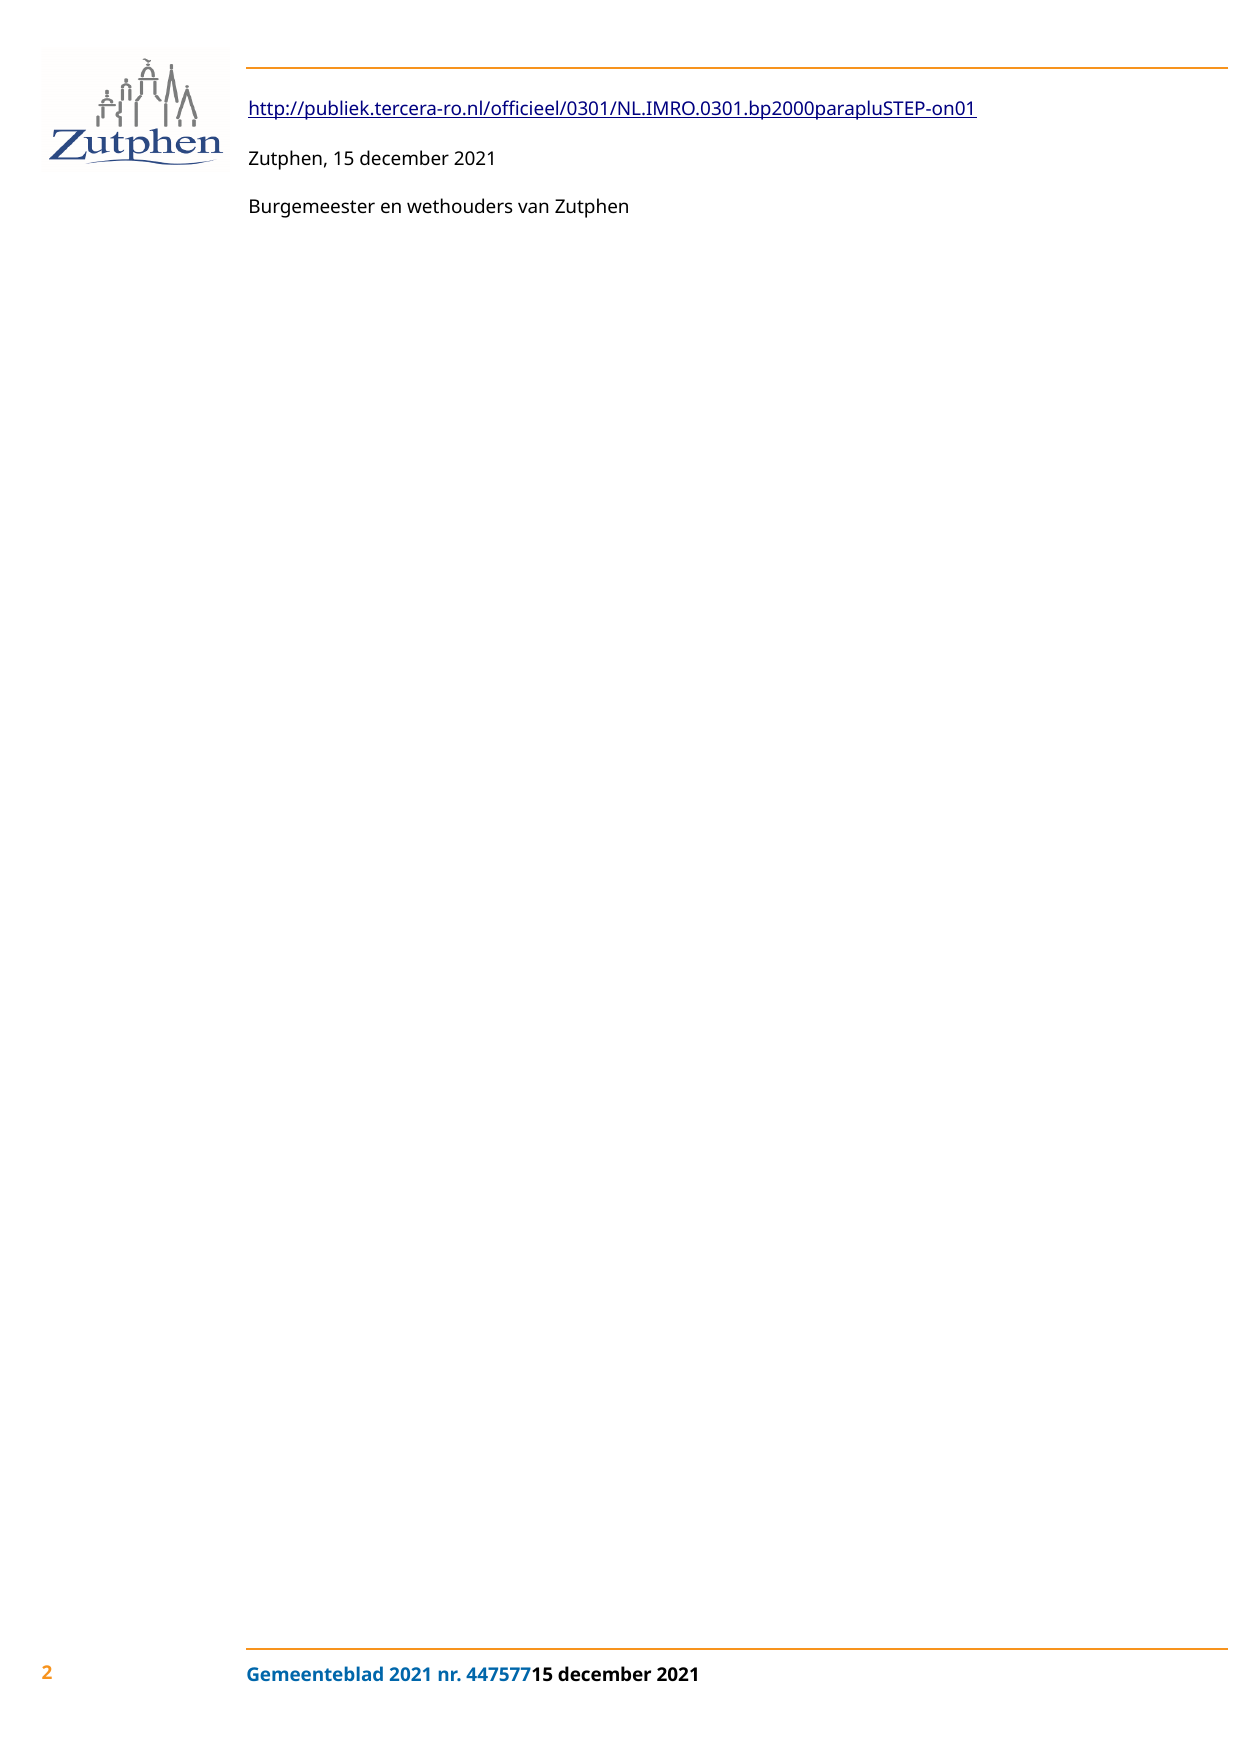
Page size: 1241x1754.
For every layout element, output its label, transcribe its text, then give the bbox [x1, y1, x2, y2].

text http://publiek.tercera-ro.nl/officieel/0301/NL.IMRO.0301.bp2000parapluSTEP-on01 [248, 95, 1152, 121]
text Burgemeester en wethouders van Zutphen [248, 193, 1152, 219]
picture [41, 47, 231, 172]
text Zutphen, 15 december 2021 [248, 145, 1152, 171]
